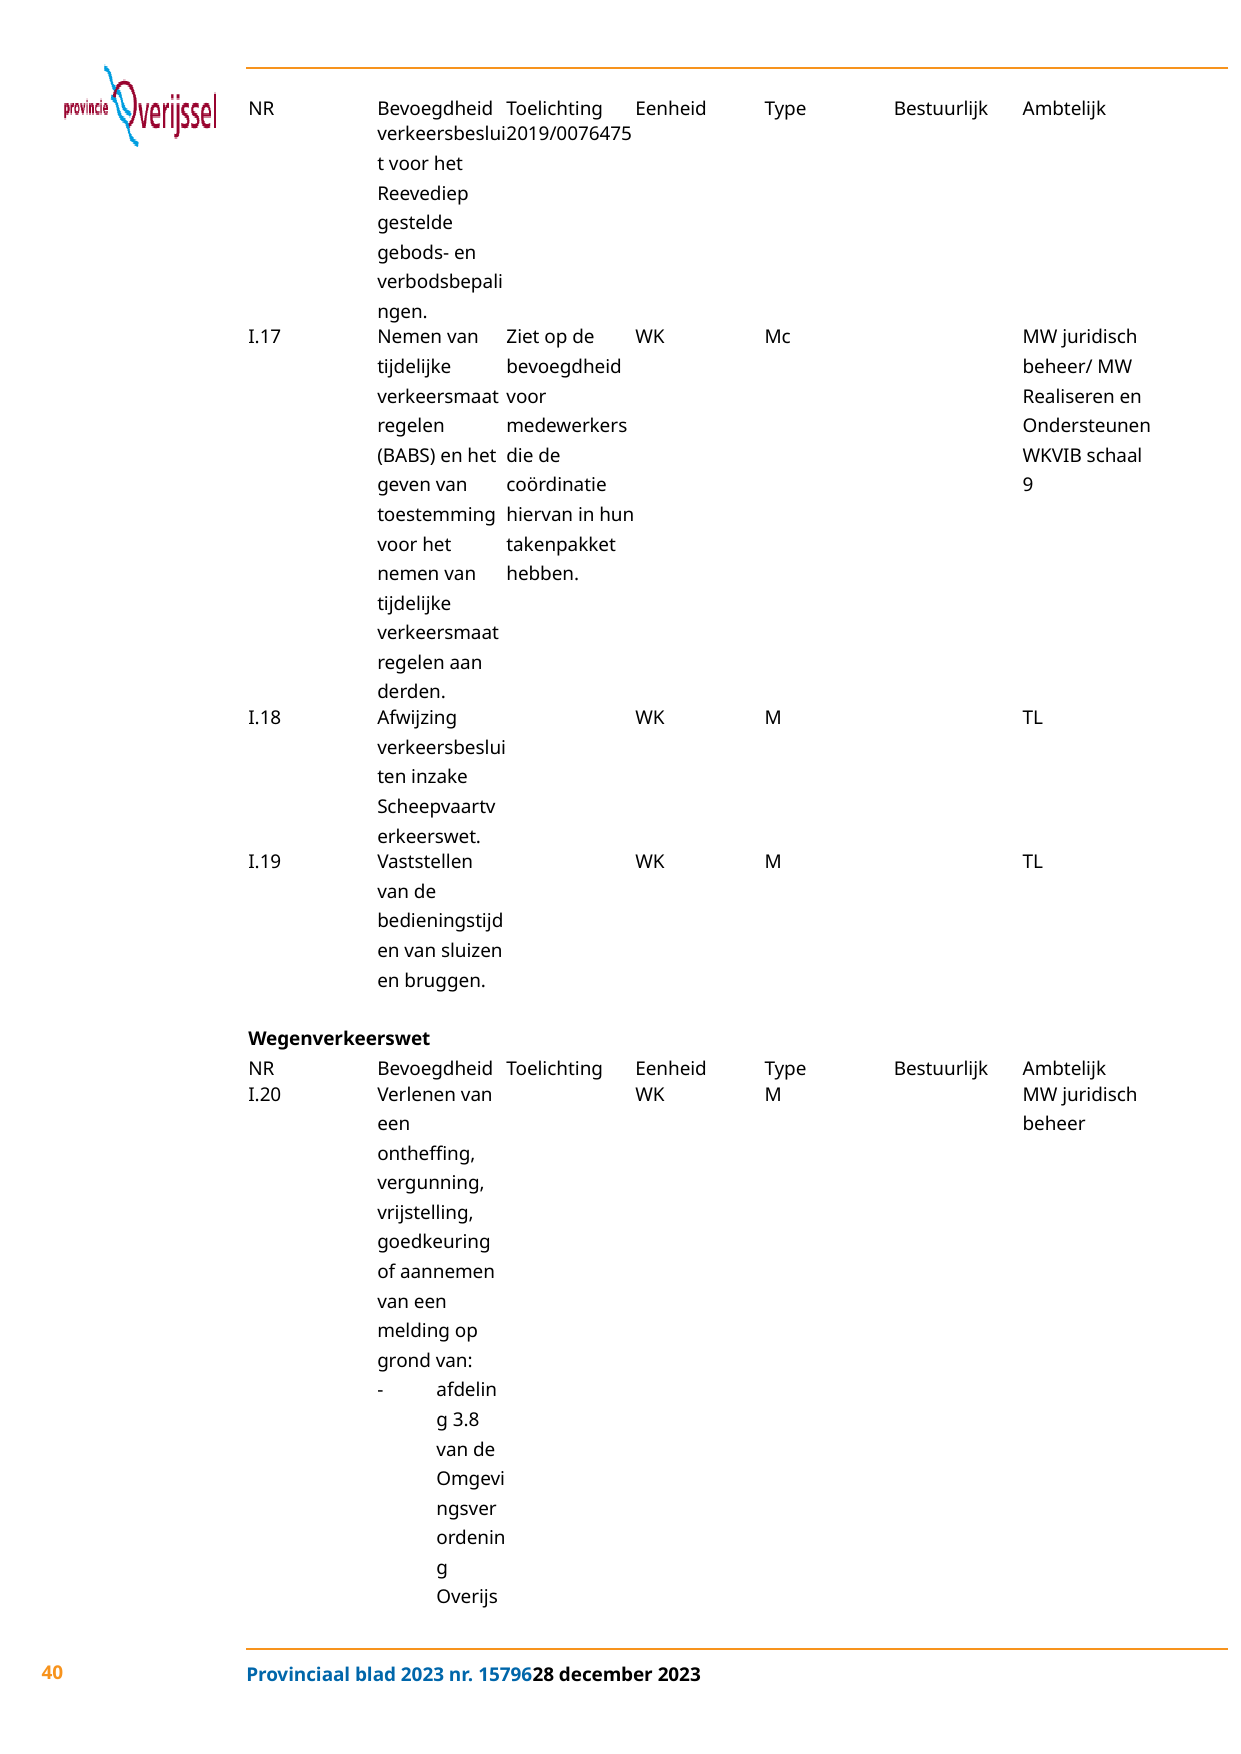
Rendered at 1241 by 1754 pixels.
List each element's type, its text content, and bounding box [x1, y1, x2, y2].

table_cell [506, 849, 635, 993]
table_header Eenheid [635, 1055, 764, 1081]
table_cell verkeersbesluit voor het Reevediep gestelde gebods- en verbodsbepalingen. [377, 121, 506, 324]
table_cell WK [635, 705, 764, 848]
table_cell [894, 1081, 1022, 1609]
table_cell Nemen van tijdelijke verkeersmaatregelen (BABS) en het geven van toestemming voor het nemen van tijdelijke verkeersmaatregelen aan derden. [377, 324, 506, 704]
table_cell WK [635, 849, 764, 993]
table_header Bevoegdheid [377, 95, 506, 121]
table_header Eenheid [635, 95, 764, 121]
table_cell [1023, 121, 1152, 324]
table_header Type [764, 1055, 893, 1081]
table_cell I.19 [248, 849, 377, 993]
table_cell 2019/0076475 [506, 121, 635, 324]
table_cell MW juridisch beheer/ MW Realiseren en Ondersteunen WKVIB schaal 9 [1023, 324, 1152, 704]
table_cell [248, 121, 377, 324]
table_cell [635, 121, 764, 324]
table_cell [764, 121, 893, 324]
table_header NR [248, 1055, 377, 1081]
table_cell [894, 121, 1022, 324]
table_cell M [764, 1081, 893, 1609]
table_cell M [764, 849, 893, 993]
table_header Bevoegdheid [377, 1055, 506, 1081]
table_cell WK [635, 1081, 764, 1609]
text Wegenverkeerswet [248, 1025, 1152, 1051]
picture [41, 47, 231, 172]
table_cell TL [1023, 849, 1152, 993]
table_cell Ziet op de bevoegdheid voor medewerkers die de coördinatie hiervan in hun takenpakket hebben. [506, 324, 635, 704]
table_header Toelichting [506, 1055, 635, 1081]
table_cell I.18 [248, 705, 377, 848]
table_cell [894, 705, 1022, 848]
table_cell [894, 324, 1022, 704]
table_cell Vaststellen van de bedieningstijden van sluizen en bruggen. [377, 849, 506, 993]
table_cell TL [1023, 705, 1152, 848]
table_cell I.17 [248, 324, 377, 704]
table_cell Mc [764, 324, 893, 704]
table_header NR [248, 95, 377, 121]
table_cell [506, 705, 635, 848]
table_header Bestuurlijk [894, 1055, 1022, 1081]
table_cell Verlenen van een ontheffing, vergunning, vrijstelling, goedkeuring of aannemen van een melding op grond van: afdeling 3.8 van de Omgevingsverordening Overijs [377, 1081, 506, 1609]
table_header Ambtelijk [1023, 95, 1152, 121]
table_cell [894, 849, 1022, 993]
table_header Bestuurlijk [894, 95, 1022, 121]
table_header Type [764, 95, 893, 121]
table_cell Afwijzing verkeersbesluiten inzake Scheepvaartverkeerswet. [377, 705, 506, 848]
table_cell M [764, 705, 893, 848]
table_cell [506, 1081, 635, 1609]
table_header Toelichting [506, 95, 635, 121]
table_cell WK [635, 324, 764, 704]
table_header Ambtelijk [1023, 1055, 1152, 1081]
table_cell MW juridisch beheer [1023, 1081, 1152, 1609]
table_cell I.20 [248, 1081, 377, 1609]
